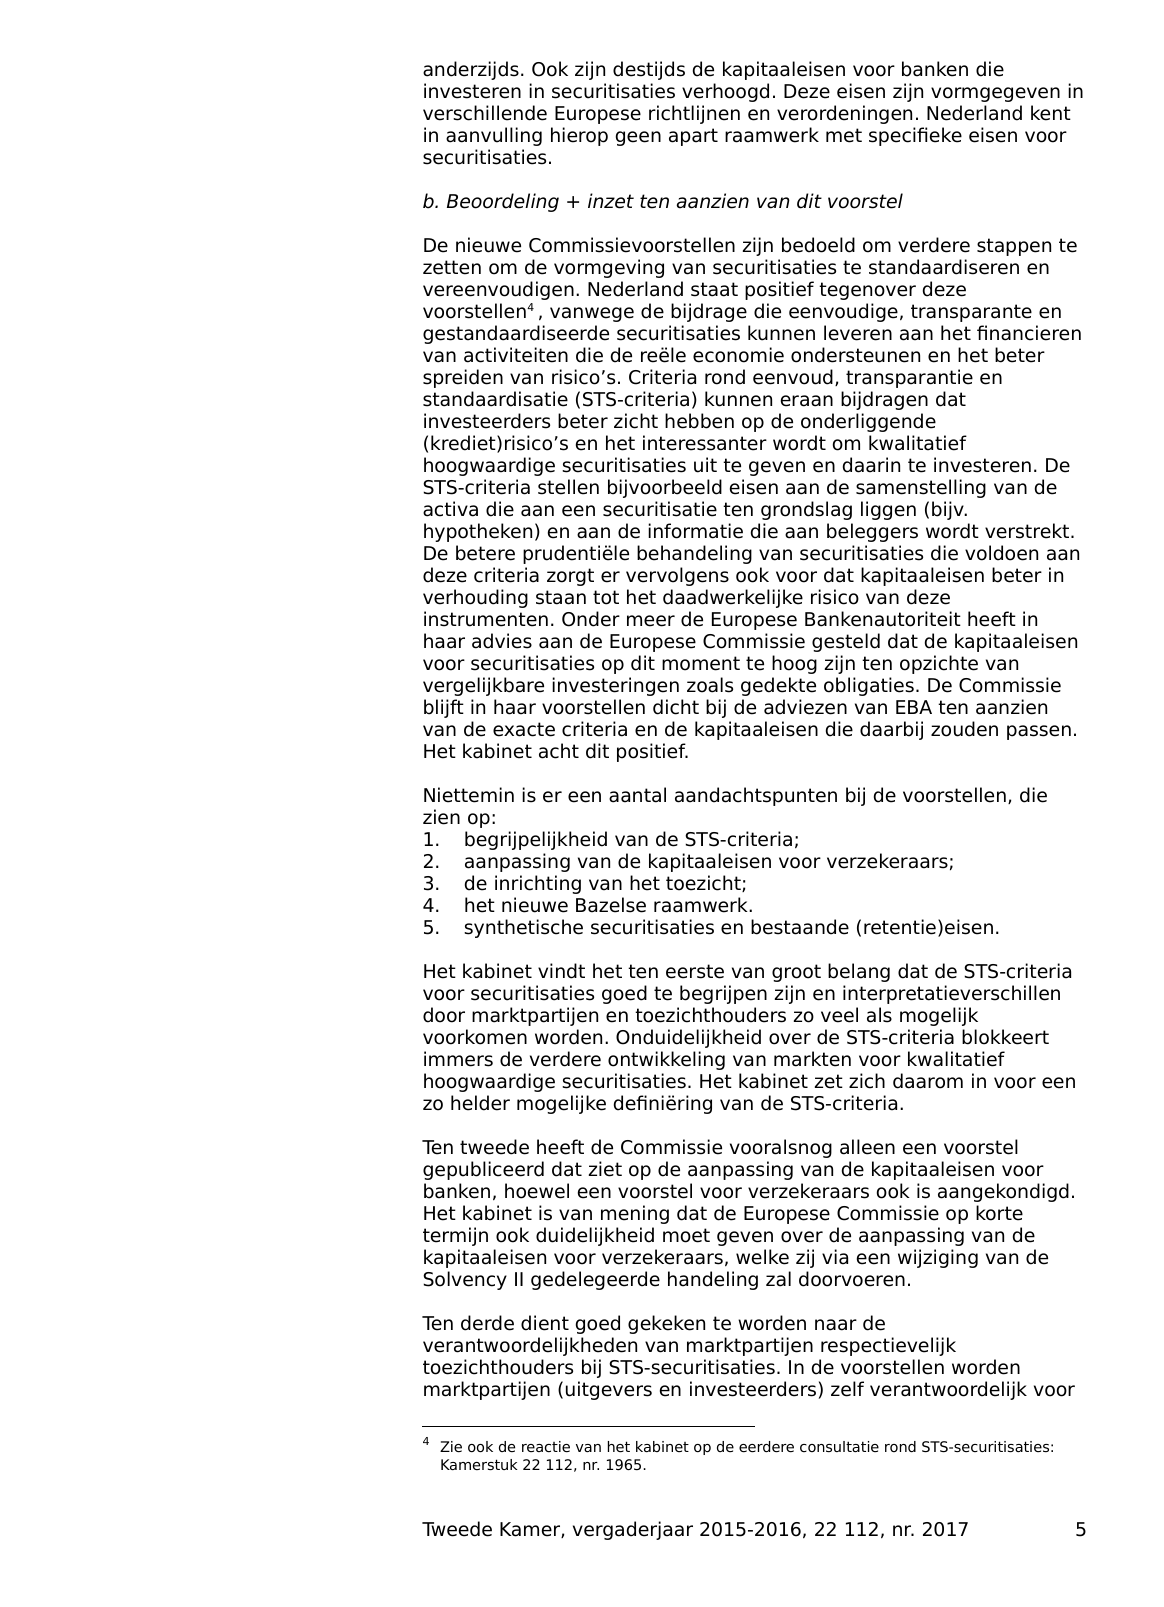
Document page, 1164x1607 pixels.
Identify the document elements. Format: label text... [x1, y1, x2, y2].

text 2. aanpassing van de kapitaaleisen voor verzekeraars; [422, 851, 1087, 873]
text Ten derde dient goed gekeken te worden naar de verantwoordelijkheden van marktpartijen respectievelijk toezichthouders bij STS-securitisaties. In de voorstellen worden marktpartijen (uitgevers en investeerders) zelf verantwoordelijk voor [422, 1313, 1087, 1401]
text 4. het nieuwe Bazelse raamwerk. [422, 895, 1087, 917]
text anderzijds. Ook zijn destijds de kapitaaleisen voor banken die investeren in securitisaties verhoogd. Deze eisen zijn vormgegeven in verschillende Europese richtlijnen en verordeningen. Nederland kent in aanvulling hierop geen apart raamwerk met specifieke eisen voor securitisaties. [422, 59, 1087, 169]
text Niettemin is er een aantal aandachtspunten bij de voorstellen, die zien op: [422, 785, 1087, 829]
text 3. de inrichting van het toezicht; [422, 873, 1087, 895]
text Zie ook de reactie van het kabinet op de eerdere consultatie rond STS-securitisaties: Kamerstuk 22 112, nr. 1965. [422, 1435, 1087, 1474]
text Ten tweede heeft de Commissie vooralsnog alleen een voorstel gepubliceerd dat ziet op de aanpassing van de kapitaaleisen voor banken, hoewel een voorstel voor verzekeraars ook is aangekondigd. Het kabinet is van mening dat de Europese Commissie op korte termijn ook duidelijkheid moet geven over de aanpassing van de kapitaaleisen voor verzekeraars, welke zij via een wijziging van de Solvency II gedelegeerde handeling zal doorvoeren. [422, 1137, 1087, 1291]
text 1. begrijpelijkheid van de STS-criteria; [422, 829, 1087, 851]
text De nieuwe Commissievoorstellen zijn bedoeld om verdere stappen te zetten om de vormgeving van securitisaties te standaardiseren en vereenvoudigen. Nederland staat positief tegenover deze voorstellen, vanwege de bijdrage die eenvoudige, transparante en gestandaardiseerde securitisaties kunnen leveren aan het financieren van activiteiten die de reële economie ondersteunen en het beter spreiden van risico’s. Criteria rond eenvoud, transparantie en standaardisatie (STS-criteria) kunnen eraan bijdragen dat investeerders beter zicht hebben op de onderliggende (krediet)risico’s en het interessanter wordt om kwalitatief hoogwaardige securitisaties uit te geven en daarin te investeren. De STS-criteria stellen bijvoorbeeld eisen aan de samenstelling van de activa die aan een securitisatie ten grondslag liggen (bijv. hypotheken) en aan de informatie die aan beleggers wordt verstrekt. De betere prudentiële behandeling van securitisaties die voldoen aan deze criteria zorgt er vervolgens ook voor dat kapitaaleisen beter in verhouding staan tot het daadwerkelijke risico van deze instrumenten. Onder meer de Europese Bankenautoriteit heeft in haar advies aan de Europese Commissie gesteld dat de kapitaaleisen voor securitisaties op dit moment te hoog zijn ten opzichte van vergelijkbare investeringen zoals gedekte obligaties. De Commissie blijft in haar voorstellen dicht bij de adviezen van EBA ten aanzien van de exacte criteria en de kapitaaleisen die daarbij zouden passen. Het kabinet acht dit positief. [422, 235, 1087, 763]
text Het kabinet vindt het ten eerste van groot belang dat de STS-criteria voor securitisaties goed te begrijpen zijn en interpretatieverschillen door marktpartijen en toezichthouders zo veel als mogelijk voorkomen worden. Onduidelijkheid over de STS-criteria blokkeert immers de verdere ontwikkeling van markten voor kwalitatief hoogwaardige securitisaties. Het kabinet zet zich daarom in voor een zo helder mogelijke definiëring van de STS-criteria. [422, 961, 1087, 1115]
subtitle b. Beoordeling + inzet ten aanzien van dit voorstel [422, 191, 1087, 213]
text 5. synthetische securitisaties en bestaande (retentie)eisen. [422, 917, 1087, 939]
